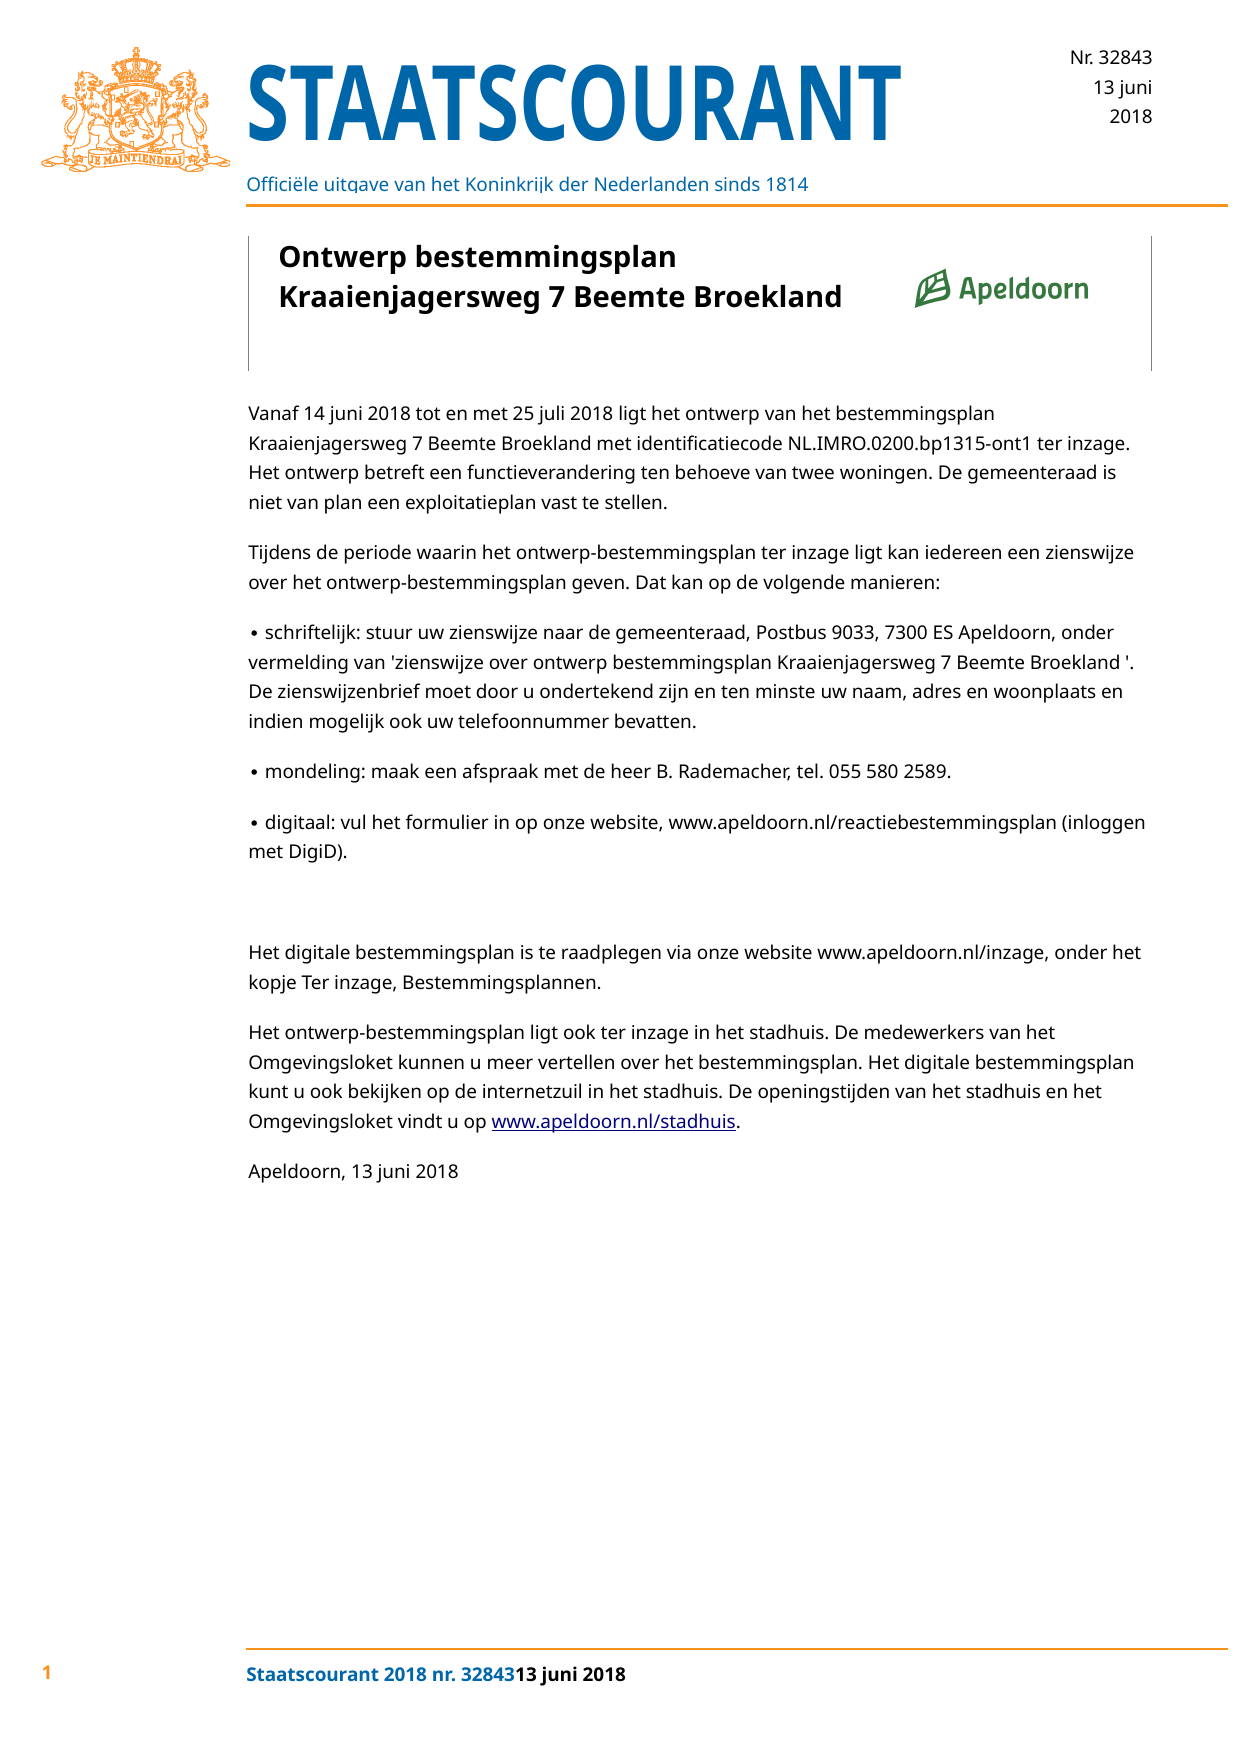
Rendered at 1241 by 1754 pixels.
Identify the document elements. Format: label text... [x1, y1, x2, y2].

picture [41, 47, 231, 172]
text Tijdens de periode waarin het ontwerp-bestemmingsplan ter inzage ligt kan iedereen een zienswijze over het ontwerp-bestemmingsplan geven. Dat kan op de volgende manieren: [248, 539, 1152, 594]
table_header [850, 236, 1151, 371]
table_header Ontwerp bestemmingsplan Kraaienjagersweg 7 Beemte Broekland [249, 236, 850, 371]
text Het digitale bestemmingsplan is te raadplegen via onze website www.apeldoorn.nl/inzage, onder het kopje Ter inzage, Bestemmingsplannen. [248, 939, 1152, 994]
text Vanaf 14 juni 2018 tot en met 25 juli 2018 ligt het ontwerp van het bestemmingsplan Kraaienjagersweg 7 Beemte Broekland met identificatiecode NL.IMRO.0200.bp1315-ont1 ter inzage. Het ontwerp betreft een functieverandering ten behoeve van twee woningen. De gemeenteraad is niet van plan een exploitatieplan vast te stellen. [248, 400, 1152, 514]
picture [882, 236, 1119, 345]
text ∙ digitaal: vul het formulier in op onze website, www.apeldoorn.nl/reactiebestemmingsplan (inloggen met DigiD). [248, 809, 1152, 864]
text Het ontwerp-bestemmingsplan ligt ook ter inzage in het stadhuis. De medewerkers van het Omgevingsloket kunnen u meer vertellen over het bestemmingsplan. Het digitale bestemmingsplan kunt u ook bekijken op de internetzuil in het stadhuis. De openingstijden van het stadhuis en het Omgevingsloket vindt u op www.apeldoorn.nl/stadhuis. [248, 1019, 1152, 1134]
text ∙ mondeling: maak een afspraak met de heer B. Rademacher, tel. 055 580 2589. [248, 758, 1152, 784]
text ∙ schriftelijk: stuur uw zienswijze naar de gemeenteraad, Postbus 9033, 7300 ES Apeldoorn, onder vermelding van 'zienswijze over ontwerp bestemmingsplan Kraaienjagersweg 7 Beemte Broekland '. De zienswijzenbrief moet door u ondertekend zijn en ten minste uw naam, adres en woonplaats en indien mogelijk ook uw telefoonnummer bevatten. [248, 619, 1152, 734]
text Apeldoorn, 13 juni 2018 [248, 1158, 1152, 1184]
